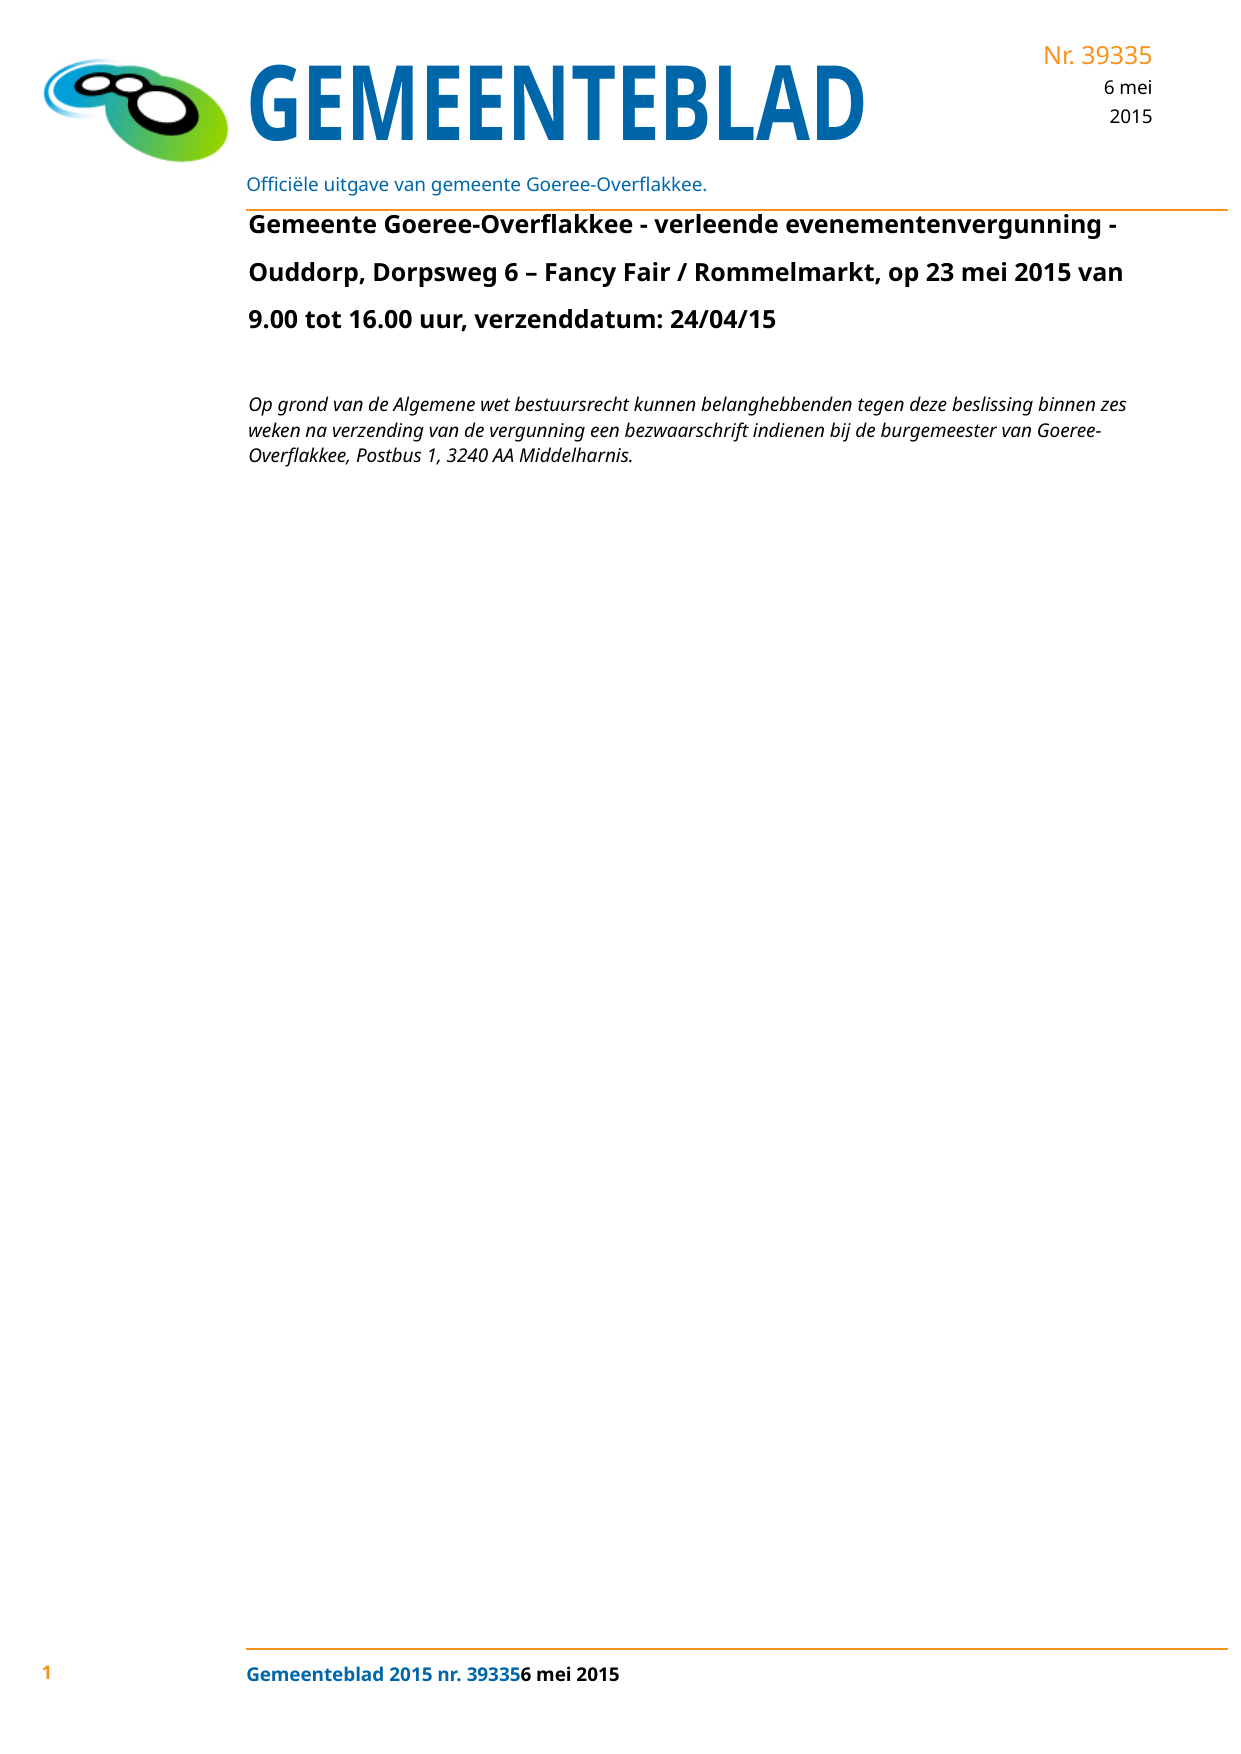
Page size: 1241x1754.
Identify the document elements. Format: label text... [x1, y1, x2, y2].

text Gemeente Goeree-Overflakkee - verleende evenementenvergunning - Ouddorp, Dorpsweg 6 – Fancy Fair / Rommelmarkt, op 23 mei 2015 van 9.00 tot 16.00 uur, verzenddatum: 24/04/15 [248, 211, 1152, 336]
text Op grond van de Algemene wet bestuursrecht kunnen belanghebbenden tegen deze beslissing binnen zes weken na verzending van de vergunning een bezwaarschrift indienen bij de burgemeester van Goeree-Overflakkee, Postbus 1, 3240 AA Middelharnis. [248, 391, 1152, 468]
picture [41, 47, 231, 172]
